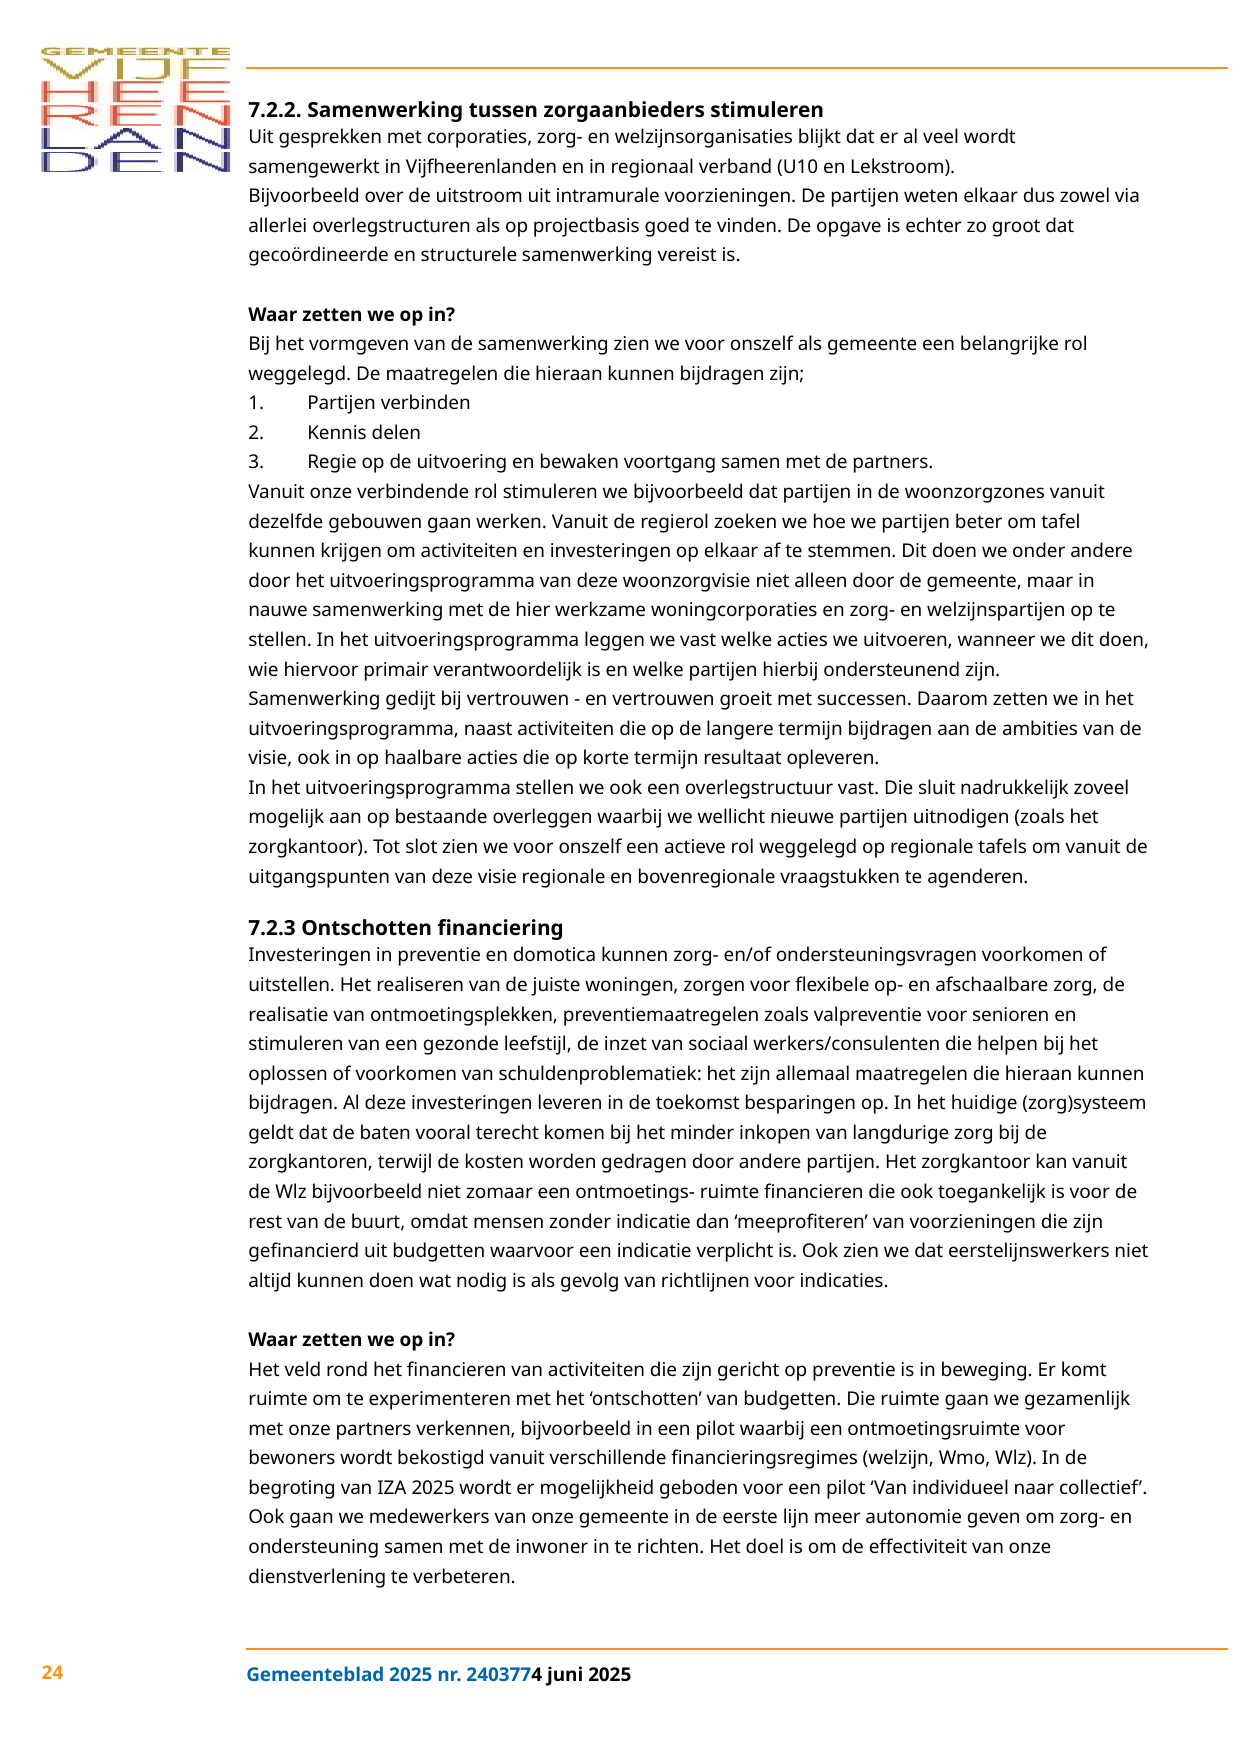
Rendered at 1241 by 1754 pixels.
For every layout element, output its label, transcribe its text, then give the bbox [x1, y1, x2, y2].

text Uit gesprekken met corporaties, zorg- en welzijnsorganisaties blijkt dat er al veel wordt samengewerkt in Vijfheerenlanden en in regionaal verband (U10 en Lekstroom). [248, 123, 1152, 178]
text Bij het vormgeven van de samenwerking zien we voor onszelf als gemeente een belangrijke rol weggelegd. De maatregelen die hieraan kunnen bijdragen zijn; [248, 330, 1152, 386]
text Investeringen in preventie en domotica kunnen zorg- en/of ondersteuningsvragen voorkomen of uitstellen. Het realiseren van de juiste woningen, zorgen voor flexibele op- en afschaalbare zorg, de realisatie van ontmoetingsplekken, preventiemaatregelen zoals valpreventie voor senioren en stimuleren van een gezonde leefstijl, de inzet van sociaal werkers/consulenten die helpen bij het oplossen of voorkomen van schuldenproblematiek: het zijn allemaal maatregelen die hieraan kunnen bijdragen. Al deze investeringen leveren in de toekomst besparingen op. In het huidige (zorg)systeem geldt dat de baten vooral terecht komen bij het minder inkopen van langdurige zorg bij de zorgkantoren, terwijl de kosten worden gedragen door andere partijen. Het zorgkantoor kan vanuit de Wlz bijvoorbeeld niet zomaar een ontmoetings- ruimte financieren die ook toegankelijk is voor de rest van de buurt, omdat mensen zonder indicatie dan ‘meeprofiteren’ van voorzieningen die zijn gefinancierd uit budgetten waarvoor een indicatie verplicht is. Ook zien we dat eerstelijnswerkers niet altijd kunnen doen wat nodig is als gevolg van richtlijnen voor indicaties. [248, 942, 1152, 1293]
text Het veld rond het financieren van activiteiten die zijn gericht op preventie is in beweging. Er komt ruimte om te experimenteren met het ‘ontschotten’ van budgetten. Die ruimte gaan we gezamenlijk met onze partners verkennen, bijvoorbeeld in een pilot waarbij een ontmoetingsruimte voor bewoners wordt bekostigd vanuit verschillende financieringsregimes (welzijn, Wmo, Wlz). In de begroting van IZA 2025 wordt er mogelijkheid geboden voor een pilot ‘Van individueel naar collectief’. Ook gaan we medewerkers van onze gemeente in de eerste lijn meer autonomie geven om zorg- en ondersteuning samen met de inwoner in te richten. Het doel is om de effectiviteit van onze dienstverlening te verbeteren. [248, 1356, 1152, 1589]
text In het uitvoeringsprogramma stellen we ook een overlegstructuur vast. Die sluit nadrukkelijk zoveel mogelijk aan op bestaande overleggen waarbij we wellicht nieuwe partijen uitnodigen (zoals het zorgkantoor). Tot slot zien we voor onszelf een actieve rol weggelegd op regionale tafels om vanuit de uitgangspunten van deze visie regionale en bovenregionale vraagstukken te agenderen. [248, 774, 1152, 888]
text 7.2.2. Samenwerking tussen zorgaanbieders stimuleren [248, 95, 1152, 123]
list Regie op de uitvoering en bewaken voortgang samen met de partners. [248, 449, 1152, 474]
text Bijvoorbeeld over de uitstroom uit intramurale voorzieningen. De partijen weten elkaar dus zowel via allerlei overlegstructuren als op projectbasis goed te vinden. De opgave is echter zo groot dat gecoördineerde en structurele samenwerking vereist is. [248, 182, 1152, 267]
text Vanuit onze verbindende rol stimuleren we bijvoorbeeld dat partijen in de woonzorgzones vanuit dezelfde gebouwen gaan werken. Vanuit de regierol zoeken we hoe we partijen beter om tafel kunnen krijgen om activiteiten en investeringen op elkaar af te stemmen. Dit doen we onder andere door het uitvoeringsprogramma van deze woonzorgvisie niet alleen door de gemeente, maar in nauwe samenwerking met de hier werkzame woningcorporaties en zorg- en welzijnspartijen op te stellen. In het uitvoeringsprogramma leggen we vast welke acties we uitvoeren, wanneer we dit doen, wie hiervoor primair verantwoordelijk is en welke partijen hierbij ondersteunend zijn. [248, 478, 1152, 681]
text Samenwerking gedijt bij vertrouwen - en vertrouwen groeit met successen. Daarom zetten we in het uitvoeringsprogramma, naast activiteiten die op de langere termijn bijdragen aan de ambities van de visie, ook in op haalbare acties die op korte termijn resultaat opleveren. [248, 685, 1152, 770]
picture [41, 47, 231, 172]
text Waar zetten we op in? [248, 1326, 1152, 1352]
list Partijen verbinden [248, 389, 1152, 415]
list Kennis delen [248, 419, 1152, 445]
text Waar zetten we op in? [248, 301, 1152, 326]
text 7.2.3 Ontschotten financiering [248, 913, 1152, 942]
